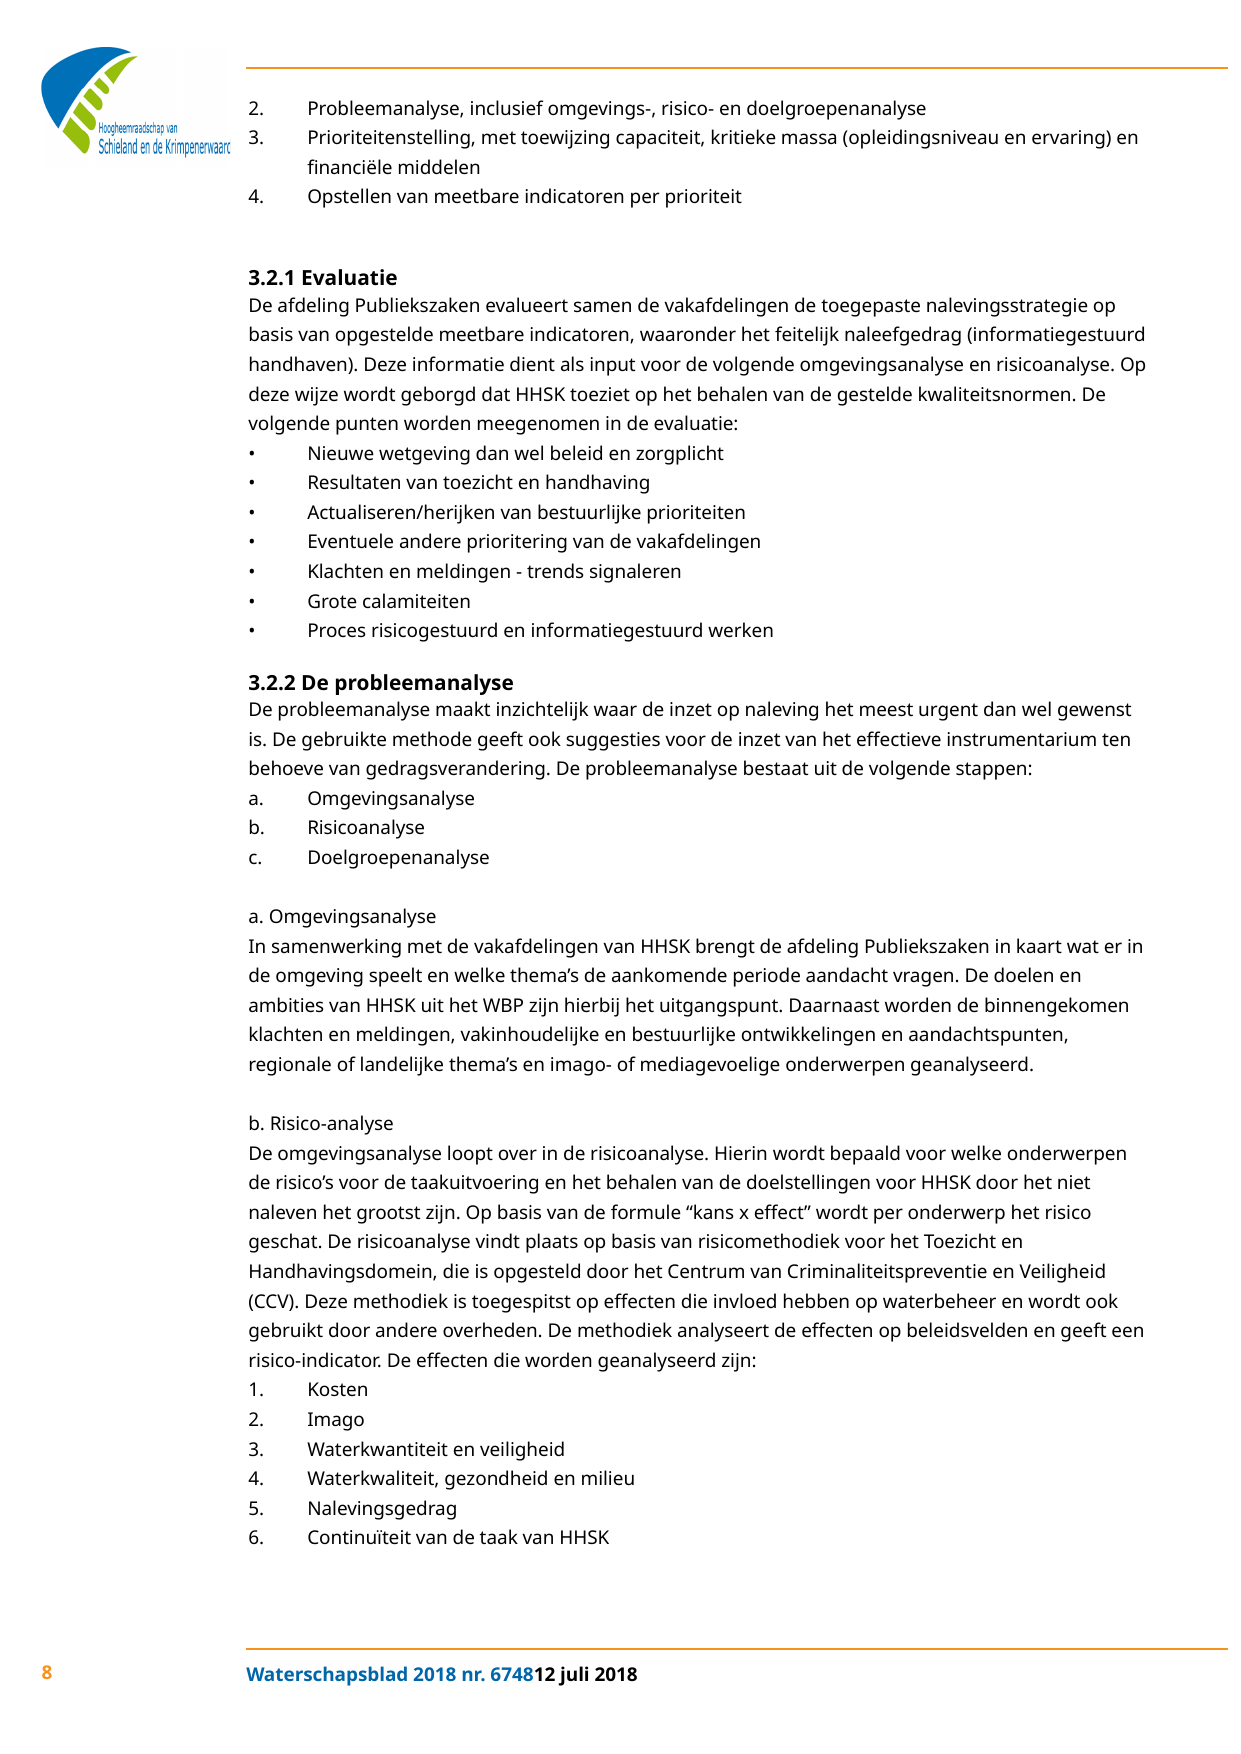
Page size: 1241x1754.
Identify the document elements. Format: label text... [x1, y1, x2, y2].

list Resultaten van toezicht en handhaving [248, 469, 1152, 495]
list Actualiseren/herijken van bestuurlijke prioriteiten [248, 499, 1152, 525]
list Nieuwe wetgeving dan wel beleid en zorgplicht [248, 440, 1152, 466]
list Continuïteit van de taak van HHSK [248, 1524, 1152, 1550]
text De probleemanalyse maakt inzichtelijk waar de inzet op naleving het meest urgent dan wel gewenst is. De gebruikte methode geeft ook suggesties voor de inzet van het effectieve instrumentarium ten behoeve van gedragsverandering. De probleemanalyse bestaat uit de volgende stappen: [248, 696, 1152, 781]
list Probleemanalyse, inclusief omgevings-, risico- en doelgroepenanalyse [248, 95, 1152, 121]
list Waterkwantiteit en veiligheid [248, 1436, 1152, 1462]
list Opstellen van meetbare indicatoren per prioriteit [248, 183, 1152, 209]
list Waterkwaliteit, gezondheid en milieu [248, 1465, 1152, 1491]
text b. Risico-analyse [248, 1110, 1152, 1136]
list Doelgroepenanalyse [248, 844, 1152, 870]
list Proces risicogestuurd en informatiegestuurd werken [248, 617, 1152, 643]
text 3.2.1 Evaluatie [248, 263, 1152, 292]
text De afdeling Publiekszaken evalueert samen de vakafdelingen de toegepaste nalevingsstrategie op basis van opgestelde meetbare indicatoren, waaronder het feitelijk naleefgedrag (informatiegestuurd handhaven). Deze informatie dient als input voor de volgende omgevingsanalyse en risicoanalyse. Op deze wijze wordt geborgd dat HHSK toeziet op het behalen van de gestelde kwaliteitsnormen. De volgende punten worden meegenomen in de evaluatie: [248, 292, 1152, 436]
list Prioriteitenstelling, met toewijzing capaciteit, kritieke massa (opleidingsniveau en ervaring) en financiële middelen [248, 124, 1152, 180]
list Kosten [248, 1377, 1152, 1402]
list Omgevingsanalyse [248, 785, 1152, 811]
text In samenwerking met de vakafdelingen van HHSK brengt de afdeling Publiekszaken in kaart wat er in de omgeving speelt en welke thema’s de aankomende periode aandacht vragen. De doelen en ambities van HHSK uit het WBP zijn hierbij het uitgangspunt. Daarnaast worden de binnengekomen klachten en meldingen, vakinhoudelijke en bestuurlijke ontwikkelingen en aandachtspunten, regionale of landelijke thema’s en imago- of mediagevoelige onderwerpen geanalyseerd. [248, 933, 1152, 1077]
list Imago [248, 1406, 1152, 1432]
text 3.2.2 De probleemanalyse [248, 668, 1152, 696]
list Risicoanalyse [248, 814, 1152, 840]
text De omgevingsanalyse loopt over in de risicoanalyse. Hierin wordt bepaald voor welke onderwerpen de risico’s voor de taakuitvoering en het behalen van de doelstellingen voor HHSK door het niet naleven het grootst zijn. Op basis van de formule “kans x effect” wordt per onderwerp het risico geschat. De risicoanalyse vindt plaats op basis van risicomethodiek voor het Toezicht en Handhavingsdomein, die is opgesteld door het Centrum van Criminaliteitspreventie en Veiligheid (CCV). Deze methodiek is toegespitst op effecten die invloed hebben op waterbeheer en wordt ook gebruikt door andere overheden. De methodiek analyseert de effecten op beleidsvelden en geeft een risico-indicator. De effecten die worden geanalyseerd zijn: [248, 1140, 1152, 1373]
list Eventuele andere prioritering van de vakafdelingen [248, 529, 1152, 554]
picture [41, 47, 231, 172]
list Grote calamiteiten [248, 588, 1152, 613]
list Nalevingsgedrag [248, 1495, 1152, 1521]
list Klachten en meldingen - trends signaleren [248, 558, 1152, 584]
text a. Omgevingsanalyse [248, 903, 1152, 929]
